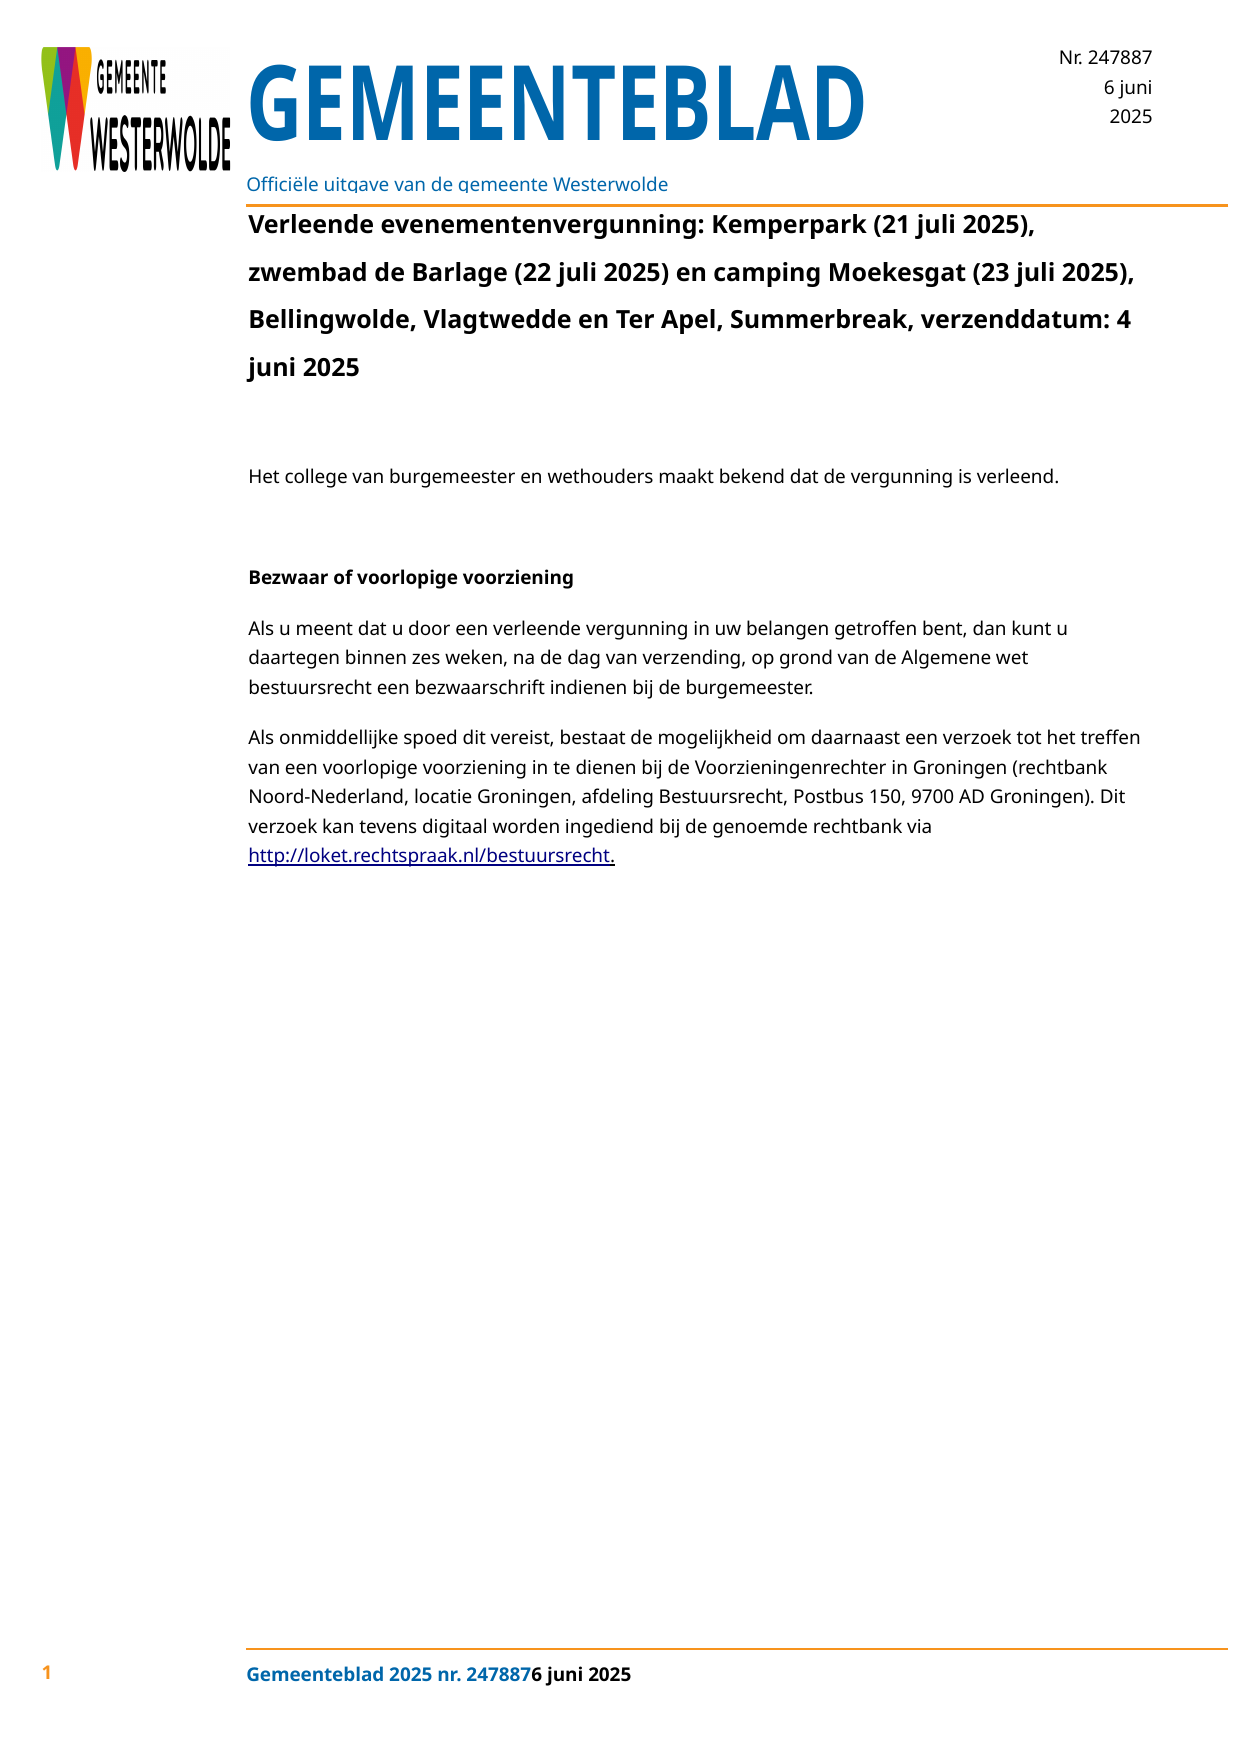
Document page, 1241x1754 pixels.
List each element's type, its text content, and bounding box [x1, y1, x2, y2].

text Het college van burgemeester en wethouders maakt bekend dat de vergunning is verleend. [248, 463, 1152, 489]
text Als u meent dat u door een verleende vergunning in uw belangen getroffen bent, dan kunt u daartegen binnen zes weken, na de dag van verzending, op grond van de Algemene wet bestuursrecht een bezwaarschrift indienen bij de burgemeester. [248, 615, 1152, 700]
text Als onmiddellijke spoed dit vereist, bestaat de mogelijkheid om daarnaast een verzoek tot het treffen van een voorlopige voorziening in te dienen bij de Voorzieningenrechter in Groningen (rechtbank Noord-Nederland, locatie Groningen, afdeling Bestuursrecht, Postbus 150, 9700 AD Groningen). Dit verzoek kan tevens digitaal worden ingediend bij de genoemde rechtbank via http://loket.rechtspraak.nl/bestuursrecht. [248, 724, 1152, 868]
text Verleende evenementenvergunning: Kemperpark (21 juli 2025), zwembad de Barlage (22 juli 2025) en camping Moekesgat (23 juli 2025), Bellingwolde, Vlagtwedde en Ter Apel, Summerbreak, verzenddatum: 4 juni 2025 [248, 207, 1152, 384]
picture [41, 47, 231, 172]
text Bezwaar of voorlopige voorziening [248, 564, 1152, 590]
